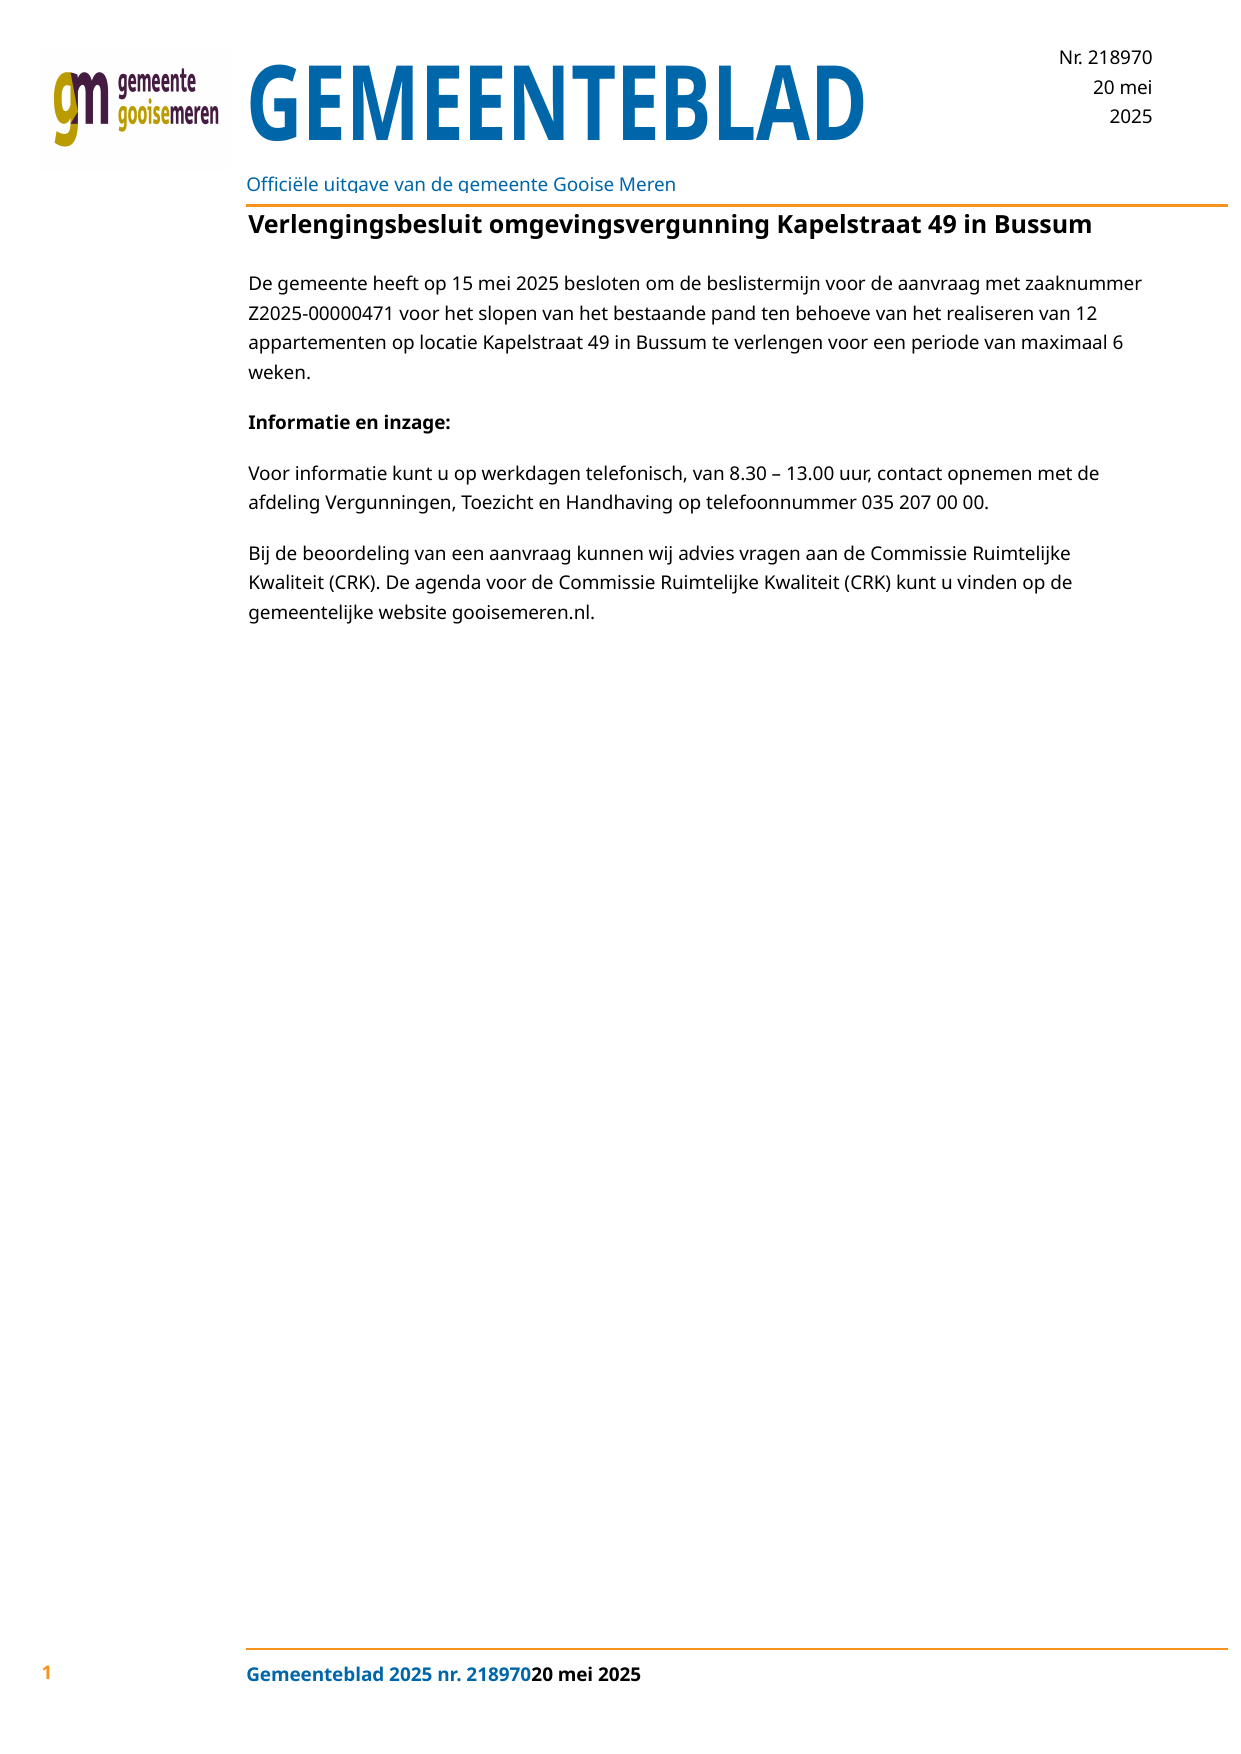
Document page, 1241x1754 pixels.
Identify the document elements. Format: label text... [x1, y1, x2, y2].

text De gemeente heeft op 15 mei 2025 besloten om de beslistermijn voor de aanvraag met zaaknummer Z2025-00000471 voor het slopen van het bestaande pand ten behoeve van het realiseren van 12 appartementen op locatie Kapelstraat 49 in Bussum te verlengen voor een periode van maximaal 6 weken. [248, 270, 1152, 385]
picture [41, 47, 231, 172]
text Informatie en inzage: [248, 409, 1152, 435]
text Verlengingsbesluit omgevingsvergunning Kapelstraat 49 in Bussum [248, 207, 1152, 241]
text Bij de beoordeling van een aanvraag kunnen wij advies vragen aan de Commissie Ruimtelijke Kwaliteit (CRK). De agenda voor de Commissie Ruimtelijke Kwaliteit (CRK) kunt u vinden op de gemeentelijke website gooisemeren.nl. [248, 540, 1152, 625]
text Voor informatie kunt u op werkdagen telefonisch, van 8.30 – 13.00 uur, contact opnemen met de afdeling Vergunningen, Toezicht en Handhaving op telefoonnummer 035 207 00 00. [248, 460, 1152, 515]
